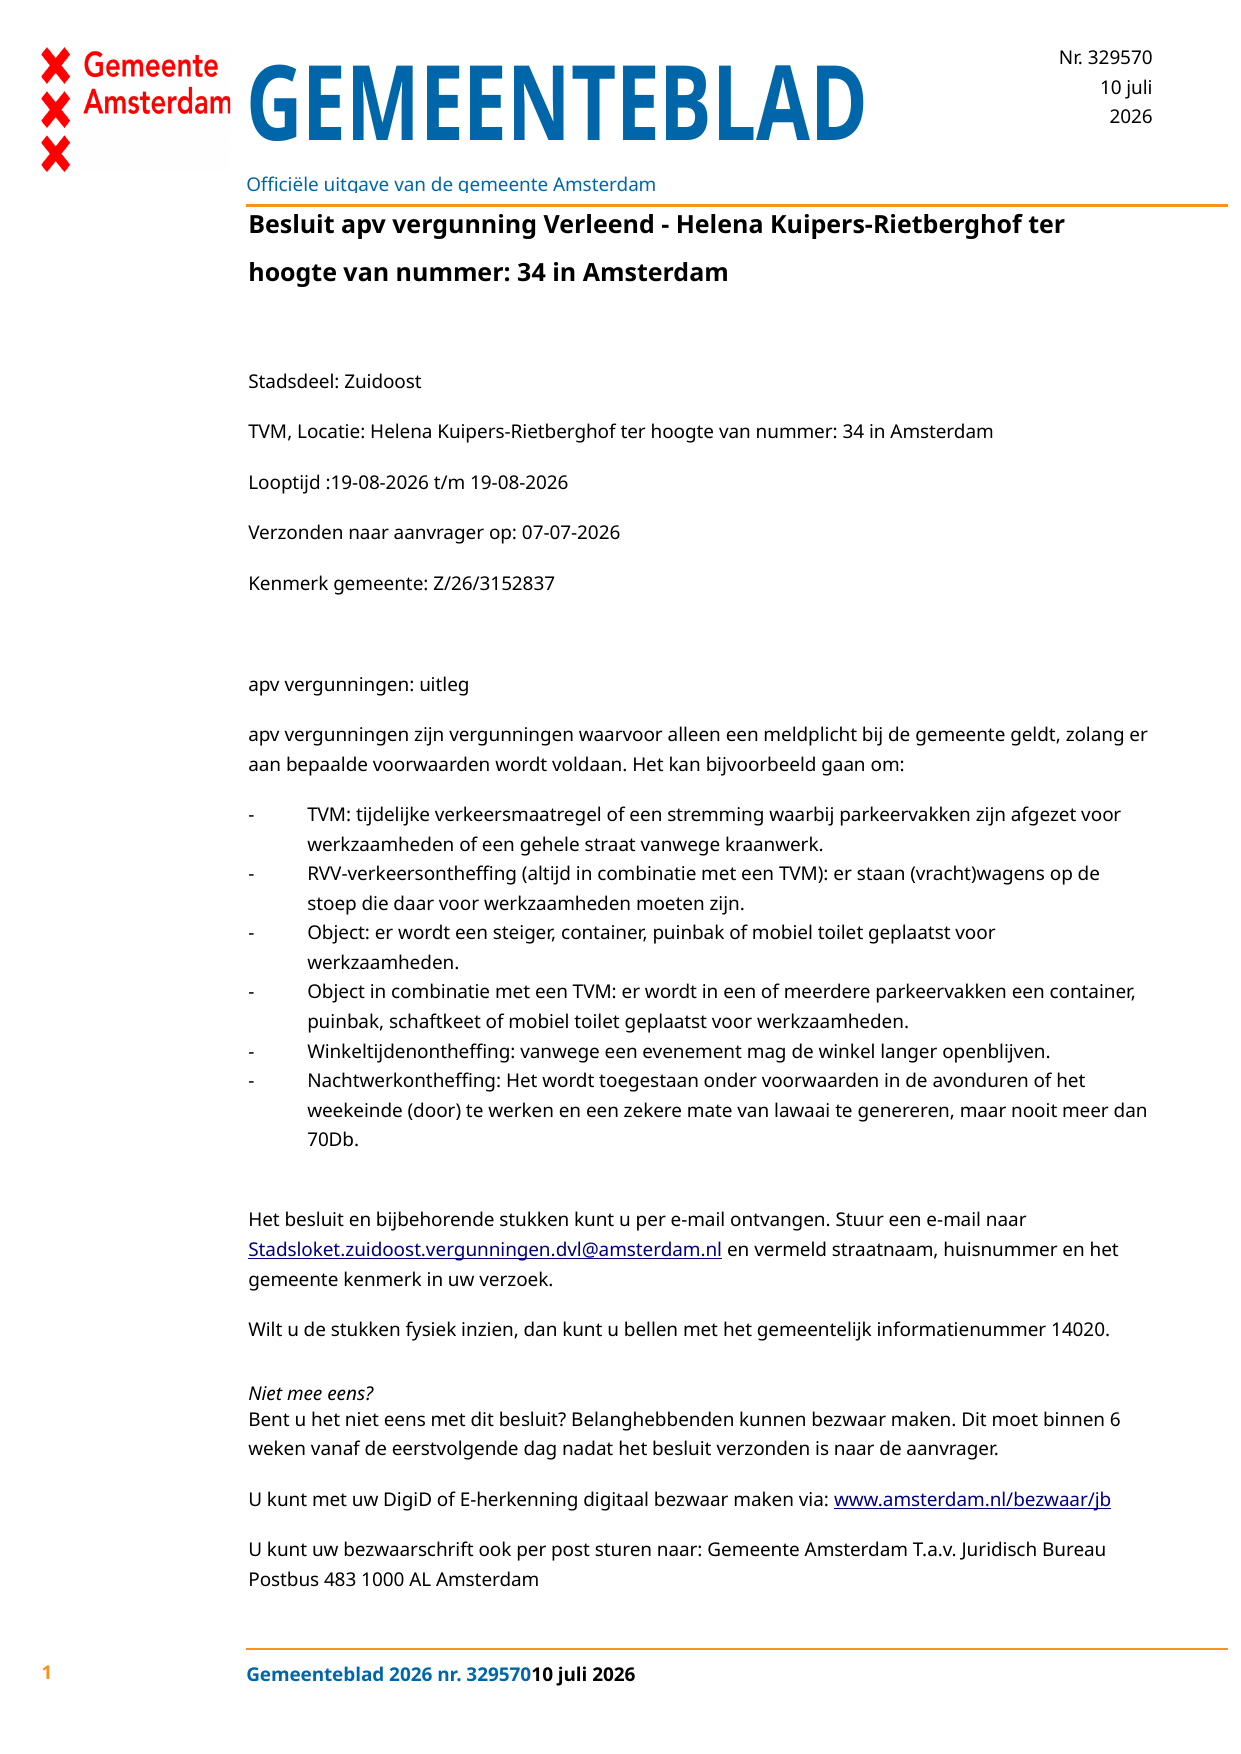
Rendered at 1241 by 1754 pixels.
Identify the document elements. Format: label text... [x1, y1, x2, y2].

text apv vergunningen: uitleg [248, 671, 1152, 697]
text Het besluit en bijbehorende stukken kunt u per e-mail ontvangen. Stuur een e-mail naar Stadsloket.zuidoost.vergunningen.dvl@amsterdam.nl en vermeld straatnaam, huisnummer en het gemeente kenmerk in uw verzoek. [248, 1207, 1152, 1292]
text apv vergunningen zijn vergunningen waarvoor alleen een meldplicht bij de gemeente geldt, zolang er aan bepaalde voorwaarden wordt voldaan. Het kan bijvoorbeeld gaan om: [248, 721, 1152, 777]
list TVM: tijdelijke verkeersmaatregel of een stremming waarbij parkeervakken zijn afgezet voor werkzaamheden of een gehele straat vanwege kraanwerk. [248, 801, 1152, 857]
text Looptijd :19-08-2026 t/m 19-08-2026 [248, 469, 1152, 495]
picture [41, 47, 231, 172]
text Bent u het niet eens met dit besluit? Belanghebbenden kunnen bezwaar maken. Dit moet binnen 6 weken vanaf de eerstvolgende dag nadat het besluit verzonden is naar de aanvrager. [248, 1406, 1152, 1461]
list Winkeltijdenontheffing: vanwege een evenement mag de winkel langer openblijven. [248, 1038, 1152, 1064]
list Object: er wordt een steiger, container, puinbak of mobiel toilet geplaatst voor werkzaamheden. [248, 919, 1152, 975]
text Kenmerk gemeente: Z/26/3152837 [248, 570, 1152, 596]
text Verzonden naar aanvrager op: 07-07-2026 [248, 519, 1152, 545]
text TVM, Locatie: Helena Kuipers-Rietberghof ter hoogte van nummer: 34 in Amsterdam [248, 419, 1152, 444]
text Besluit apv vergunning Verleend - Helena Kuipers-Rietberghof ter hoogte van nummer: 34 in Amsterdam [248, 207, 1152, 288]
text U kunt met uw DigiD of E-herkenning digitaal bezwaar maken via: www.amsterdam.nl/bezwaar/jb [248, 1486, 1152, 1512]
list Nachtwerkontheffing: Het wordt toegestaan onder voorwaarden in de avonduren of het weekeinde (door) te werken en een zekere mate van lawaai te genereren, maar nooit meer dan 70Db. [248, 1067, 1152, 1152]
list RVV-verkeersontheffing (altijd in combinatie met een TVM): er staan (vracht)wagens op de stoep die daar voor werkzaamheden moeten zijn. [248, 860, 1152, 916]
text U kunt uw bezwaarschrift ook per post sturen naar: Gemeente Amsterdam T.a.v. Juridisch Bureau Postbus 483 1000 AL Amsterdam [248, 1536, 1152, 1592]
text Wilt u de stukken fysiek inzien, dan kunt u bellen met het gemeentelijk informatienummer 14020. [248, 1316, 1152, 1342]
text Niet mee eens? [248, 1380, 1152, 1406]
text Stadsdeel: Zuidoost [248, 368, 1152, 394]
list Object in combinatie met een TVM: er wordt in een of meerdere parkeervakken een container, puinbak, schaftkeet of mobiel toilet geplaatst voor werkzaamheden. [248, 979, 1152, 1034]
